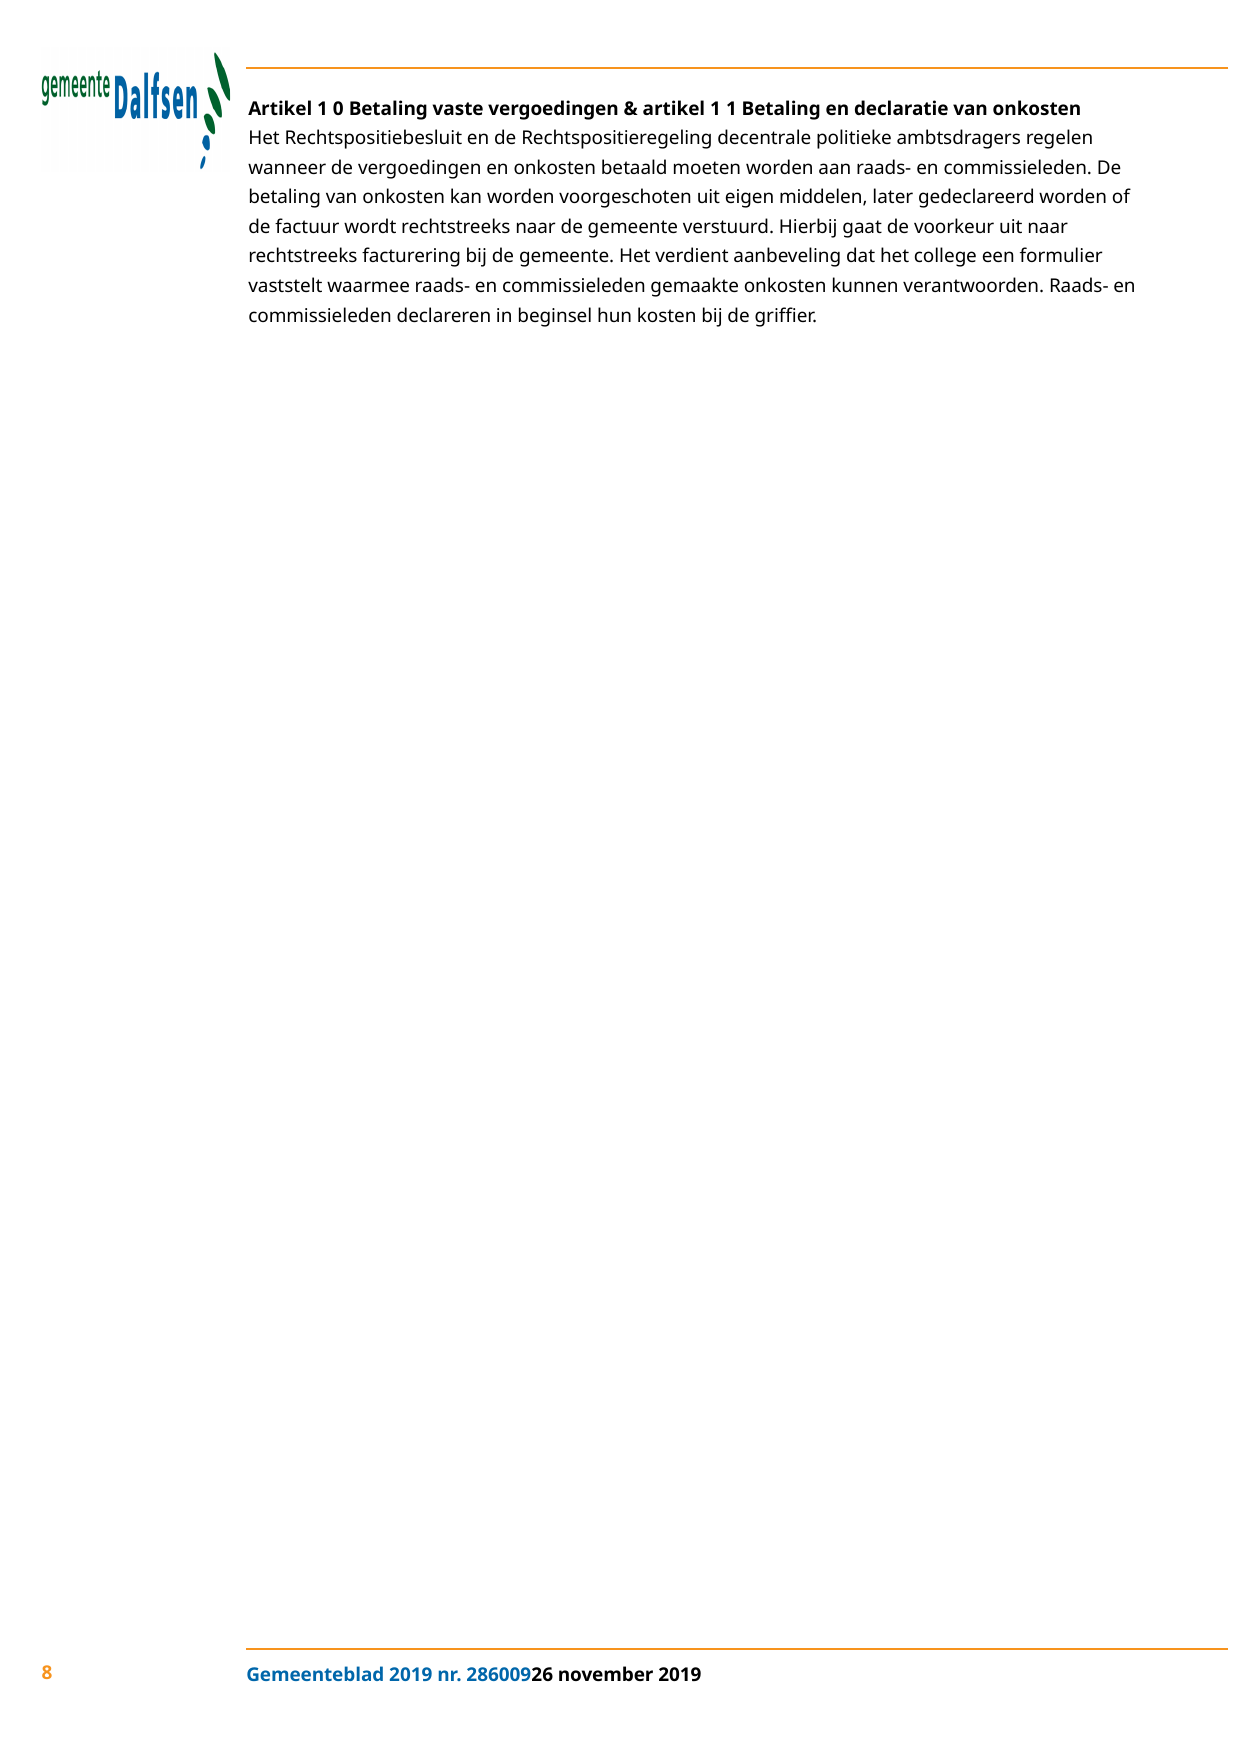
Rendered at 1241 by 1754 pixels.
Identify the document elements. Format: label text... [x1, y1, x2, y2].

text Artikel 1 0 Betaling vaste vergoedingen & artikel 1 1 Betaling en declaratie van onkosten [248, 95, 1152, 121]
picture [41, 47, 231, 172]
text Het Rechtspositiebesluit en de Rechtspositieregeling decentrale politieke ambtsdragers regelen wanneer de vergoedingen en onkosten betaald moeten worden aan raads- en commissieleden. De betaling van onkosten kan worden voorgeschoten uit eigen middelen, later gedeclareerd worden of de factuur wordt rechtstreeks naar de gemeente verstuurd. Hierbij gaat de voorkeur uit naar rechtstreeks facturering bij de gemeente. Het verdient aanbeveling dat het college een formulier vaststelt waarmee raads- en commissieleden gemaakte onkosten kunnen verantwoorden. Raads- en commissieleden declareren in beginsel hun kosten bij de griffier. [248, 124, 1152, 328]
